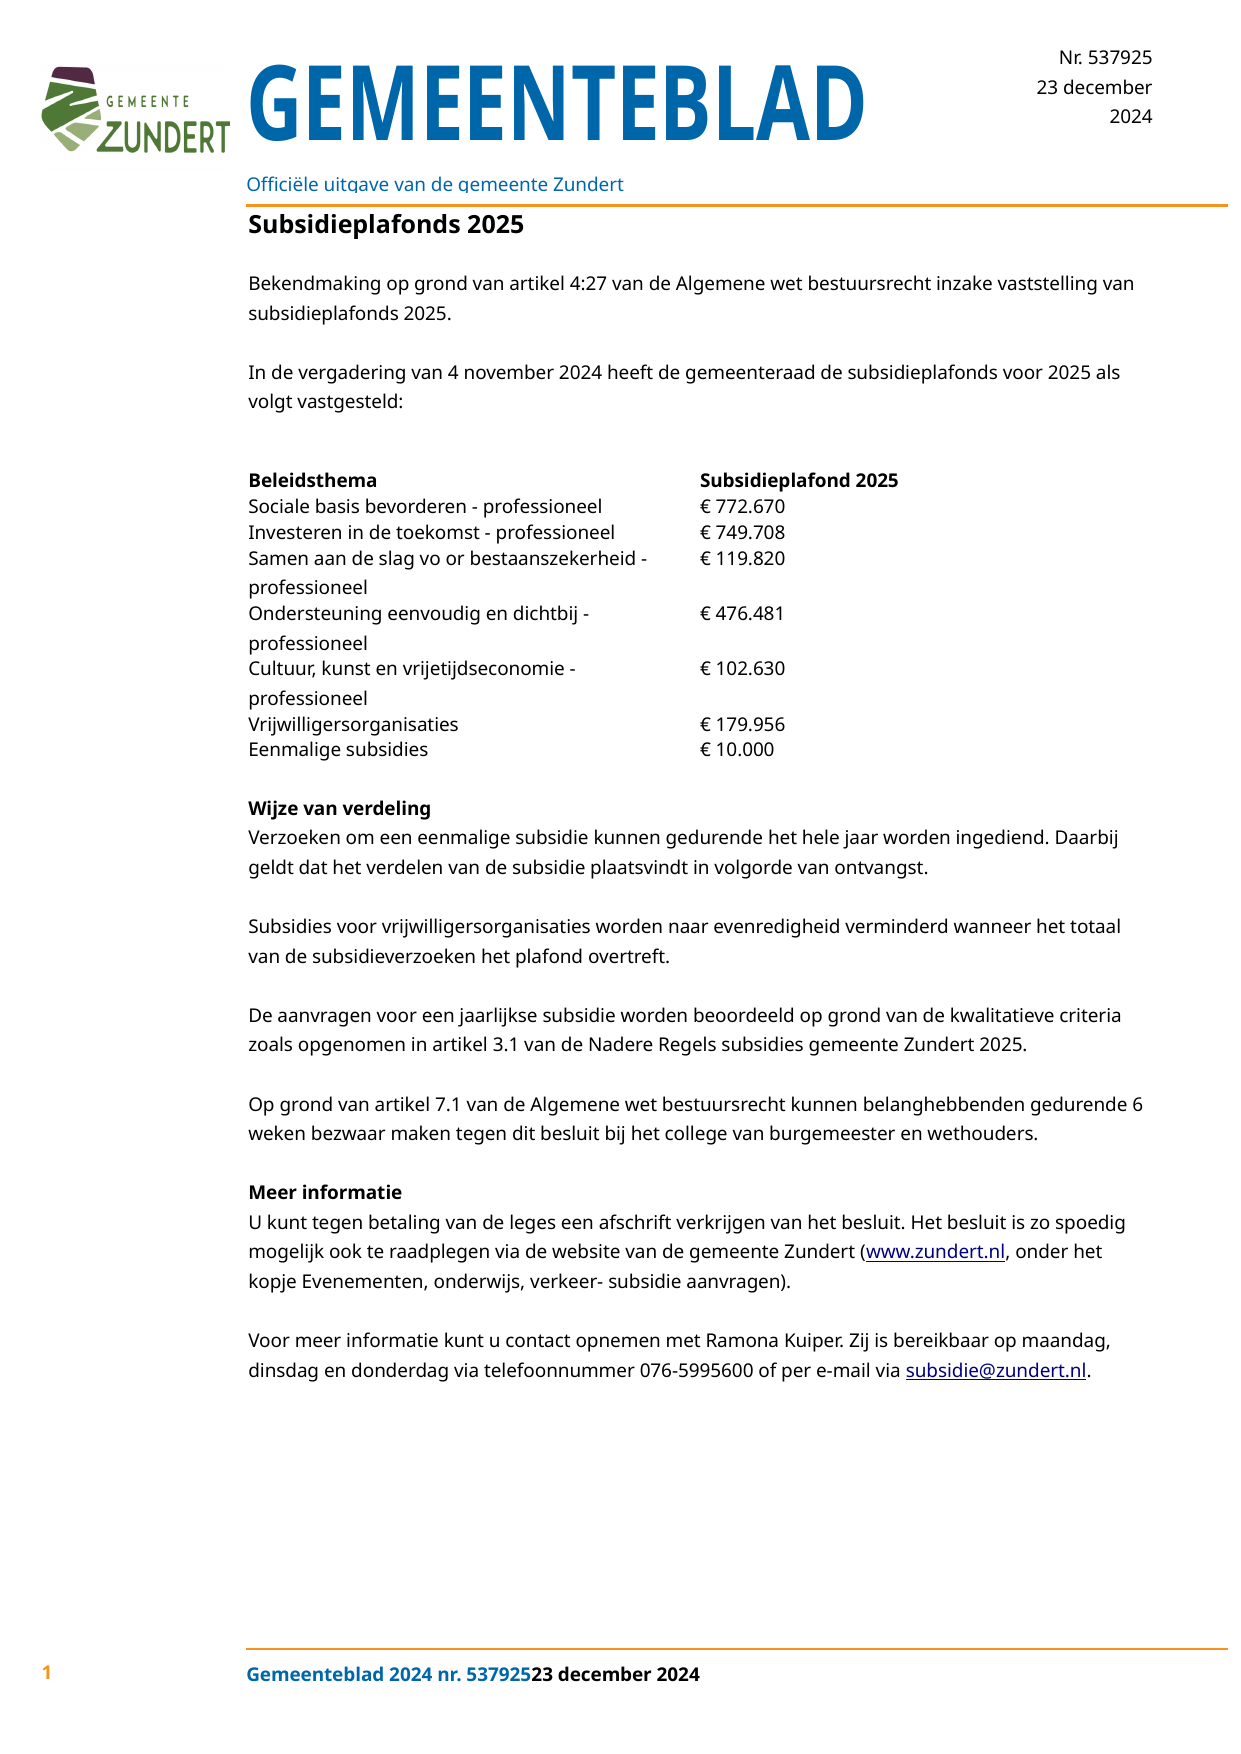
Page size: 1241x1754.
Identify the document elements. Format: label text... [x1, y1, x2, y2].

table_cell Vrijwilligersorganisaties [248, 711, 700, 736]
table_cell Sociale basis bevorderen - professioneel [248, 493, 700, 519]
text In de vergadering van 4 november 2024 heeft de gemeenteraad de subsidieplafonds voor 2025 als volgt vastgesteld: [248, 359, 1152, 414]
text Bekendmaking op grond van artikel 4:27 van de Algemene wet bestuursrecht inzake vaststelling van subsidieplafonds 2025. [248, 270, 1152, 326]
table_cell Ondersteuning eenvoudig en dichtbij - professioneel [248, 600, 700, 655]
table_cell € 119.820 [700, 545, 1152, 600]
text U kunt tegen betaling van de leges een afschrift verkrijgen van het besluit. Het besluit is zo spoedig mogelijk ook te raadplegen via de website van de gemeente Zundert (www.zundert.nl, onder het kopje Evenementen, onderwijs, verkeer- subsidie aanvragen). [248, 1209, 1152, 1294]
table_header Subsidieplafond 2025 [700, 468, 1152, 493]
table_cell € 102.630 [700, 655, 1152, 711]
text Subsidieplafonds 2025 [248, 207, 1152, 241]
table_cell Investeren in de toekomst - professioneel [248, 519, 700, 545]
table_cell Cultuur, kunst en vrijetijdseconomie - professioneel [248, 655, 700, 711]
table_cell Samen aan de slag vo or bestaanszekerheid - professioneel [248, 545, 700, 600]
table_cell € 10.000 [700, 736, 1152, 762]
text Verzoeken om een eenmalige subsidie kunnen gedurende het hele jaar worden ingediend. Daarbij geldt dat het verdelen van de subsidie plaatsvindt in volgorde van ontvangst. [248, 824, 1152, 880]
table_cell € 749.708 [700, 519, 1152, 545]
text Voor meer informatie kunt u contact opnemen met Ramona Kuiper. Zij is bereikbaar op maandag, dinsdag en donderdag via telefoonnummer 076-5995600 of per e-mail via subsidie@zundert.nl. [248, 1327, 1152, 1383]
picture [41, 47, 231, 172]
table_header Beleidsthema [248, 468, 700, 493]
text Wijze van verdeling [248, 795, 1152, 821]
text Meer informatie [248, 1179, 1152, 1205]
text Subsidies voor vrijwilligersorganisaties worden naar evenredigheid verminderd wanneer het totaal van de subsidieverzoeken het plafond overtreft. [248, 913, 1152, 969]
table_cell Eenmalige subsidies [248, 736, 700, 762]
table_cell € 772.670 [700, 493, 1152, 519]
text De aanvragen voor een jaarlijkse subsidie worden beoordeeld op grond van de kwalitatieve criteria zoals opgenomen in artikel 3.1 van de Nadere Regels subsidies gemeente Zundert 2025. [248, 1002, 1152, 1057]
table_cell € 476.481 [700, 600, 1152, 655]
table_cell € 179.956 [700, 711, 1152, 736]
text Op grond van artikel 7.1 van de Algemene wet bestuursrecht kunnen belanghebbenden gedurende 6 weken bezwaar maken tegen dit besluit bij het college van burgemeester en wethouders. [248, 1091, 1152, 1146]
